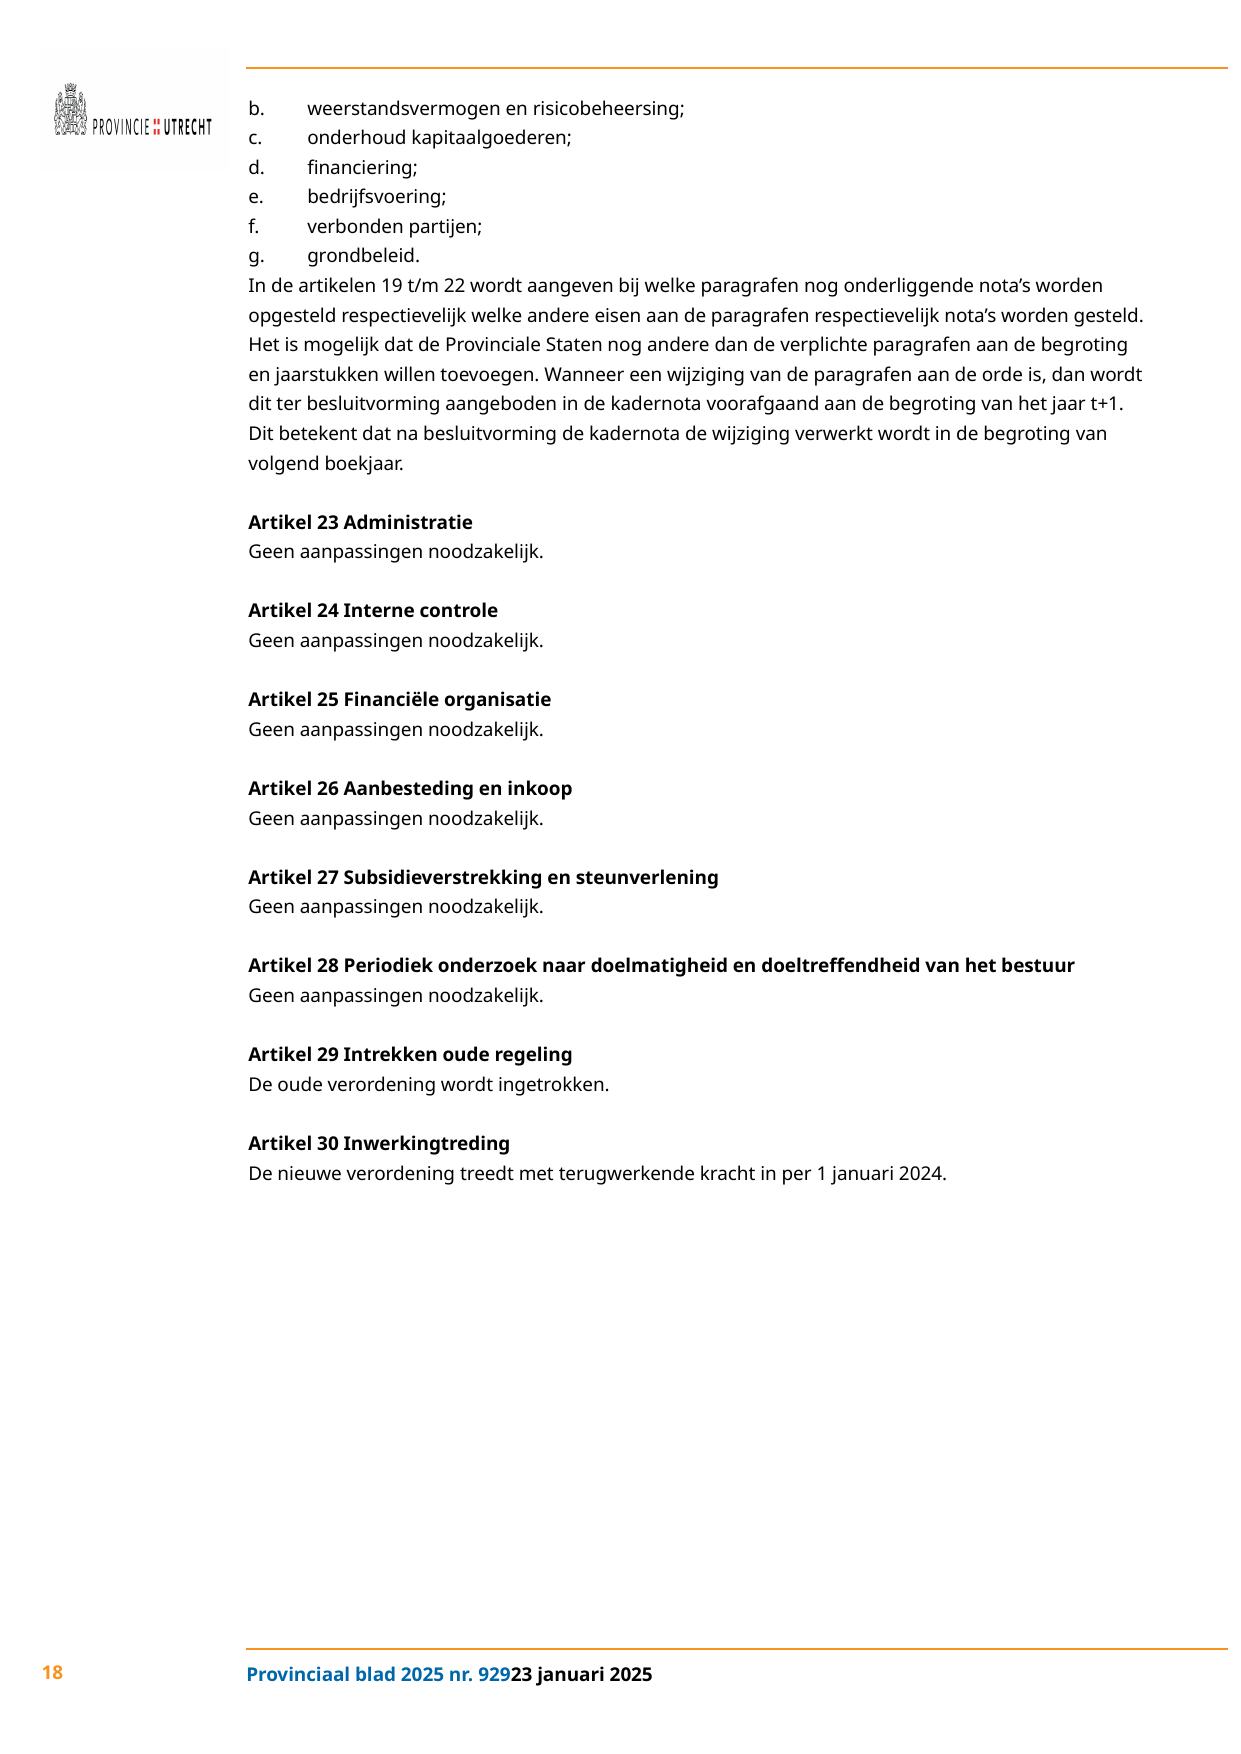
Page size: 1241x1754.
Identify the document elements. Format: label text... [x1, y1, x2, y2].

list verbonden partijen; [248, 213, 1152, 239]
text Geen aanpassingen noodzakelijk. [248, 716, 1152, 742]
text De oude verordening wordt ingetrokken. [248, 1071, 1152, 1097]
list bedrijfsvoering; [248, 183, 1152, 209]
text Artikel 25 Financiële organisatie [248, 686, 1152, 712]
text Artikel 28 Periodiek onderzoek naar doelmatigheid en doeltreffendheid van het bestuur [248, 953, 1152, 978]
text Artikel 26 Aanbesteding en inkoop [248, 775, 1152, 801]
text Geen aanpassingen noodzakelijk. [248, 982, 1152, 1008]
list financiering; [248, 154, 1152, 180]
list grondbeleid. [248, 243, 1152, 268]
text Artikel 27 Subsidieverstrekking en steunverlening [248, 864, 1152, 890]
text Geen aanpassingen noodzakelijk. [248, 627, 1152, 653]
list weerstandsvermogen en risicobeheersing; [248, 95, 1152, 121]
text Geen aanpassingen noodzakelijk. [248, 805, 1152, 831]
list onderhoud kapitaalgoederen; [248, 124, 1152, 150]
text De nieuwe verordening treedt met terugwerkende kracht in per 1 januari 2024. [248, 1160, 1152, 1186]
text Artikel 24 Interne controle [248, 598, 1152, 623]
text Artikel 29 Intrekken oude regeling [248, 1041, 1152, 1067]
text Artikel 30 Inwerkingtreding [248, 1130, 1152, 1156]
text Geen aanpassingen noodzakelijk. [248, 538, 1152, 564]
text Artikel 23 Administratie [248, 509, 1152, 535]
text Geen aanpassingen noodzakelijk. [248, 893, 1152, 919]
text In de artikelen 19 t/m 22 wordt aangeven bij welke paragrafen nog onderliggende nota’s worden opgesteld respectievelijk welke andere eisen aan de paragrafen respectievelijk nota’s worden gesteld. Het is mogelijk dat de Provinciale Staten nog andere dan de verplichte paragrafen aan de begroting en jaarstukken willen toevoegen. Wanneer een wijziging van de paragrafen aan de orde is, dan wordt dit ter besluitvorming aangeboden in de kadernota voorafgaand aan de begroting van het jaar t+1. Dit betekent dat na besluitvorming de kadernota de wijziging verwerkt wordt in de begroting van volgend boekjaar. [248, 272, 1152, 476]
picture [41, 47, 231, 172]
